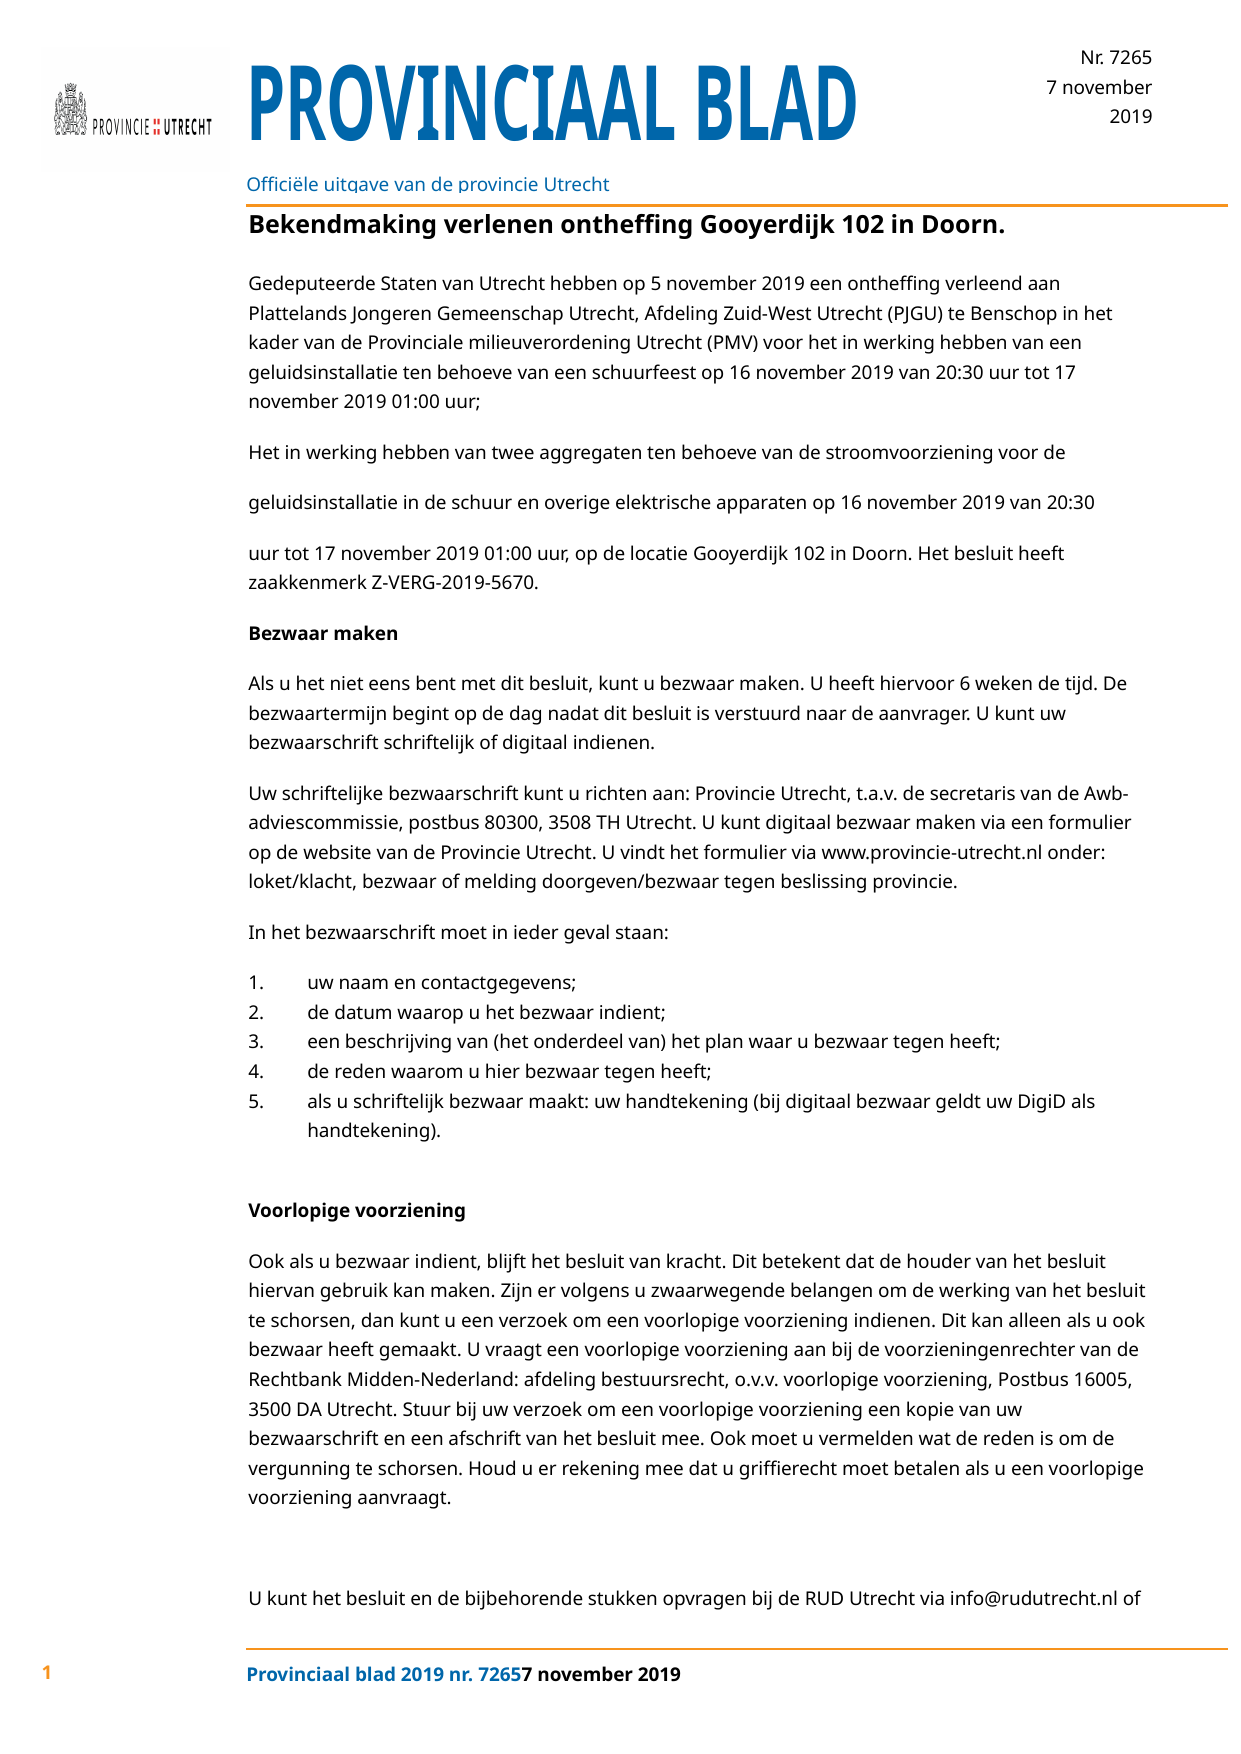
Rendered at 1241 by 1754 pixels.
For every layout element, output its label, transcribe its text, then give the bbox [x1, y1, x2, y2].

text geluidsinstallatie in de schuur en overige elektrische apparaten op 16 november 2019 van 20:30 [248, 489, 1152, 515]
text Ook als u bezwaar indient, blijft het besluit van kracht. Dit betekent dat de houder van het besluit hiervan gebruik kan maken. Zijn er volgens u zwaarwegende belangen om de werking van het besluit te schorsen, dan kunt u een verzoek om een voorlopige voorziening indienen. Dit kan alleen als u ook bezwaar heeft gemaakt. U vraagt een voorlopige voorziening aan bij de voorzieningenrechter van de Rechtbank Midden-Nederland: afdeling bestuursrecht, o.v.v. voorlopige voorziening, Postbus 16005, 3500 DA Utrecht. Stuur bij uw verzoek om een voorlopige voorziening een kopie van uw bezwaarschrift en een afschrift van het besluit mee. Ook moet u vermelden wat de reden is om de vergunning te schorsen. Houd u er rekening mee dat u griffierecht moet betalen als u een voorlopige voorziening aanvraagt. [248, 1248, 1152, 1510]
text In het bezwaarschrift moet in ieder geval staan: [248, 919, 1152, 945]
text Voorlopige voorziening [248, 1197, 1152, 1223]
list uw naam en contactgegevens; [248, 969, 1152, 995]
text Als u het niet eens bent met dit besluit, kunt u bezwaar maken. U heeft hiervoor 6 weken de tijd. De bezwaartermijn begint op de dag nadat dit besluit is verstuurd naar de aanvrager. U kunt uw bezwaarschrift schriftelijk of digitaal indienen. [248, 670, 1152, 755]
text Bekendmaking verlenen ontheffing Gooyerdijk 102 in Doorn. [248, 207, 1152, 241]
text uur tot 17 november 2019 01:00 uur, op de locatie Gooyerdijk 102 in Doorn. Het besluit heeft zaakkenmerk Z-VERG-2019-5670. [248, 540, 1152, 595]
text Het in werking hebben van twee aggregaten ten behoeve van de stroomvoorziening voor de [248, 439, 1152, 465]
list als u schriftelijk bezwaar maakt: uw handtekening (bij digitaal bezwaar geldt uw DigiD als handtekening). [248, 1088, 1152, 1143]
list een beschrijving van (het onderdeel van) het plan waar u bezwaar tegen heeft; [248, 1029, 1152, 1054]
list de datum waarop u het bezwaar indient; [248, 999, 1152, 1025]
text Bezwaar maken [248, 620, 1152, 646]
text U kunt het besluit en de bijbehorende stukken opvragen bij de RUD Utrecht via info@rudutrecht.nl of [248, 1585, 1152, 1611]
text Uw schriftelijke bezwaarschrift kunt u richten aan: Provincie Utrecht, t.a.v. de secretaris van de Awb-adviescommissie, postbus 80300, 3508 TH Utrecht. U kunt digitaal bezwaar maken via een formulier op de website van de Provincie Utrecht. U vindt het formulier via www.provincie-utrecht.nl onder: loket/klacht, bezwaar of melding doorgeven/bezwaar tegen beslissing provincie. [248, 780, 1152, 894]
text Gedeputeerde Staten van Utrecht hebben op 5 november 2019 een ontheffing verleend aan Plattelands Jongeren Gemeenschap Utrecht, Afdeling Zuid-West Utrecht (PJGU) te Benschop in het kader van de Provinciale milieuverordening Utrecht (PMV) voor het in werking hebben van een geluidsinstallatie ten behoeve van een schuurfeest op 16 november 2019 van 20:30 uur tot 17 november 2019 01:00 uur; [248, 270, 1152, 414]
list de reden waarom u hier bezwaar tegen heeft; [248, 1058, 1152, 1084]
picture [41, 47, 231, 172]
